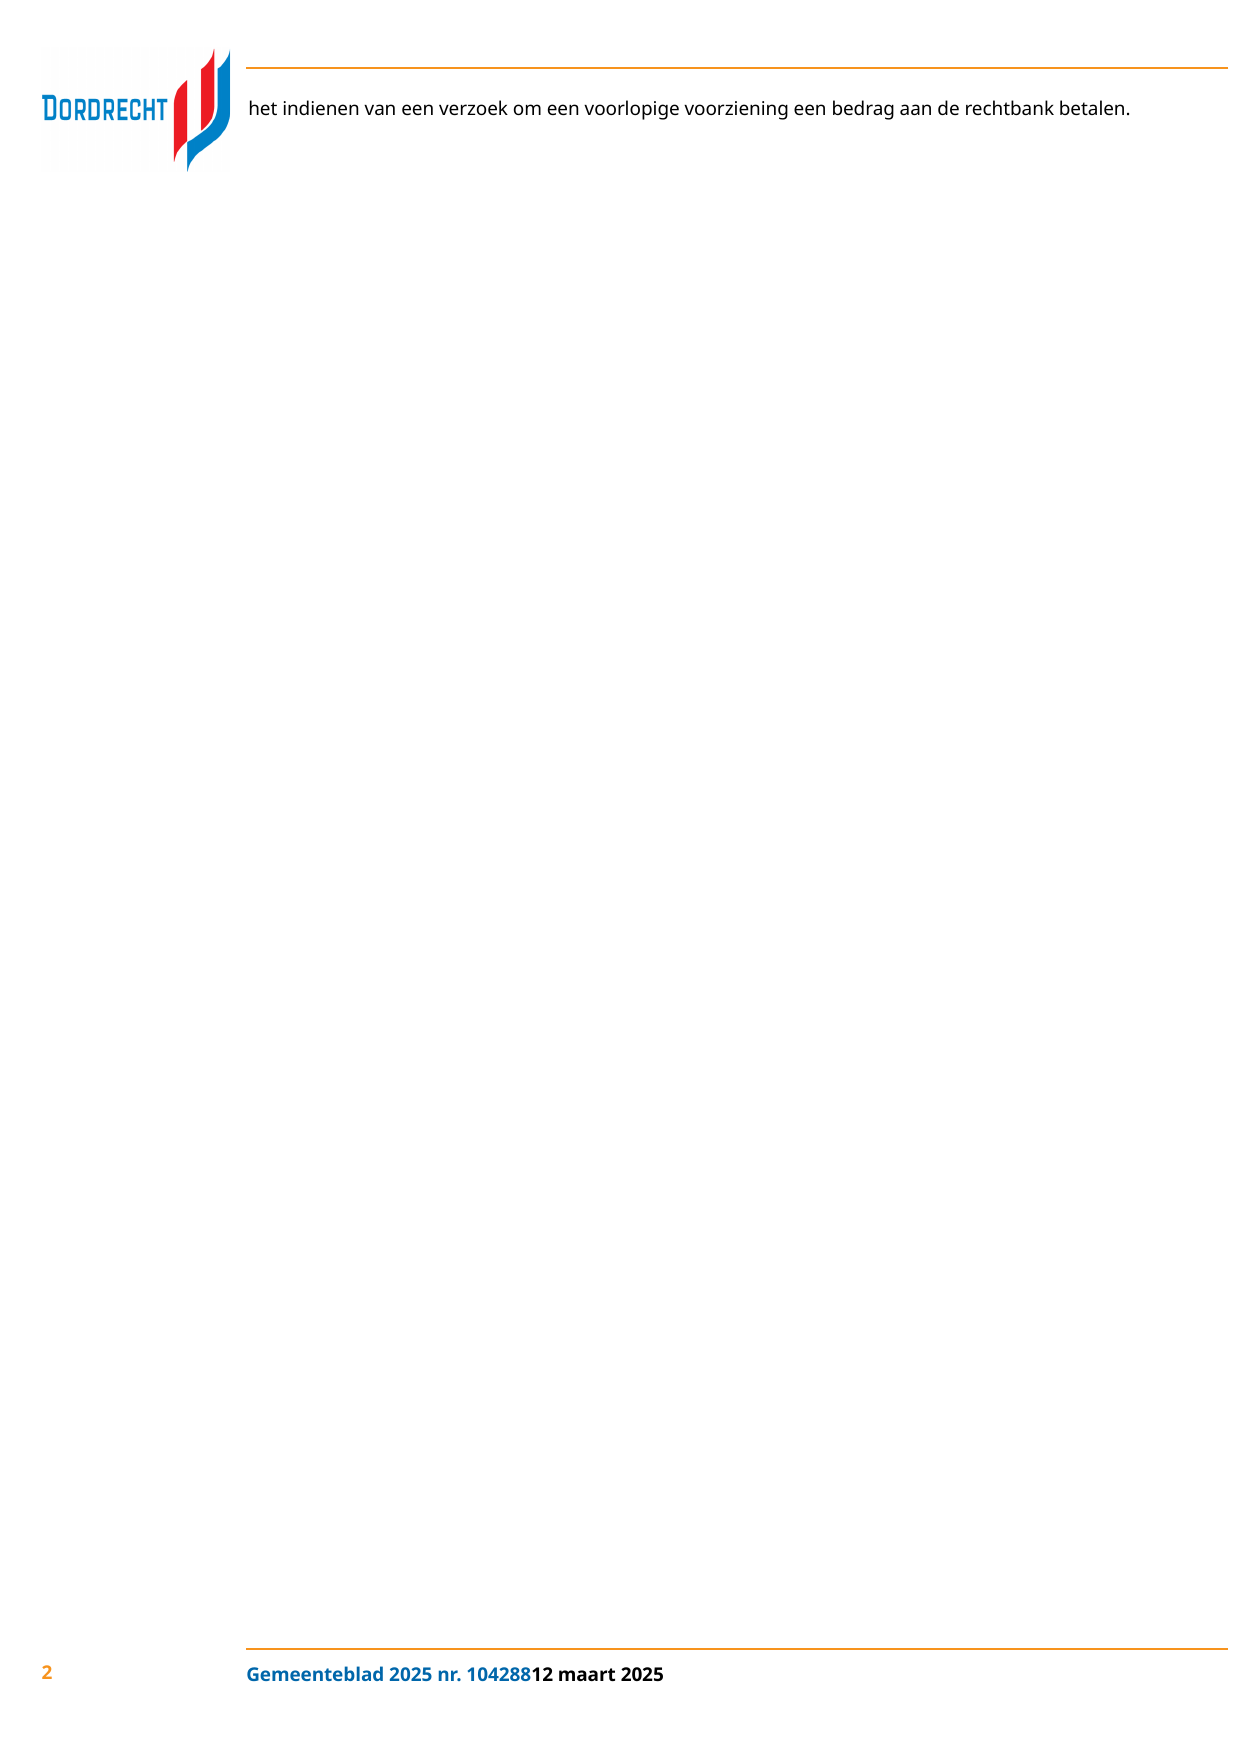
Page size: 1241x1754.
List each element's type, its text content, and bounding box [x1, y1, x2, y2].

text het indienen van een verzoek om een voorlopige voorziening een bedrag aan de rechtbank betalen. [248, 95, 1152, 121]
picture [41, 47, 231, 172]
